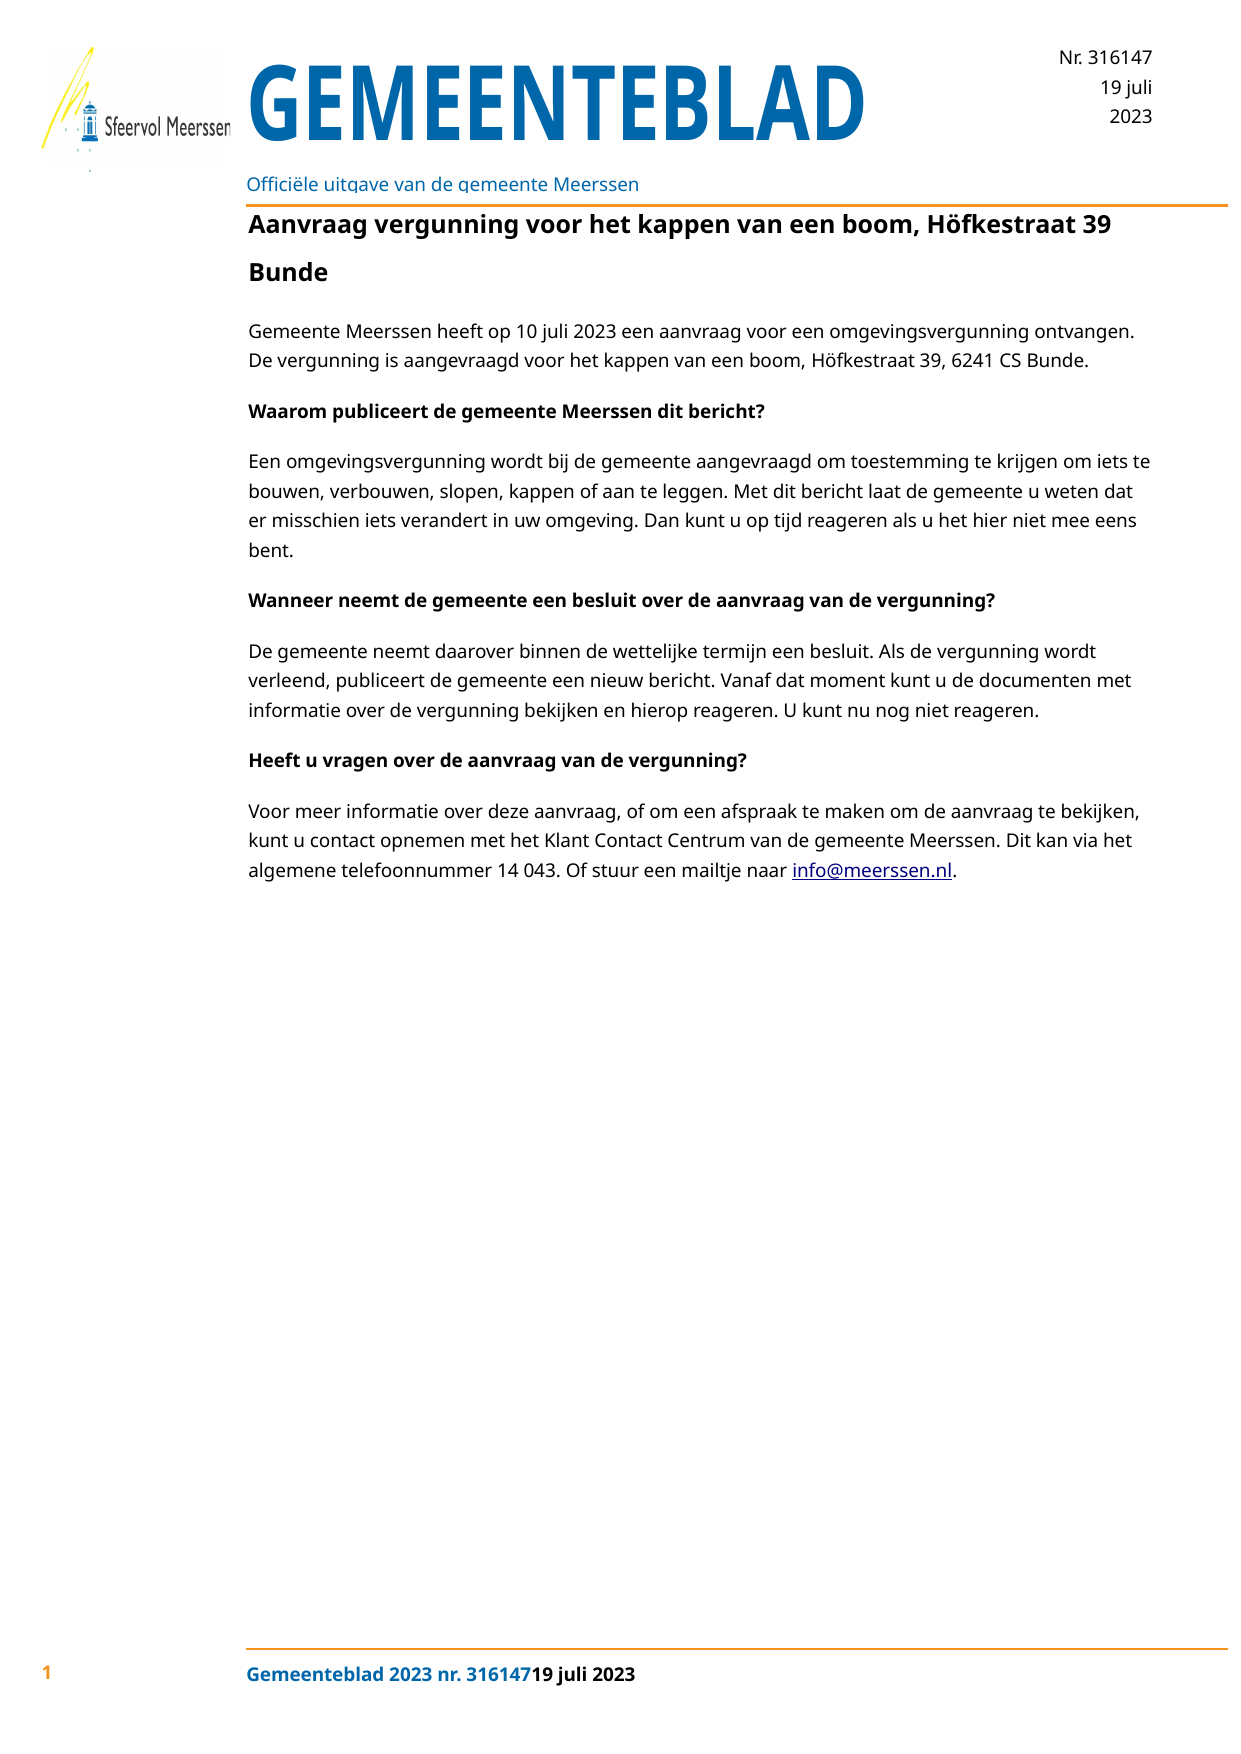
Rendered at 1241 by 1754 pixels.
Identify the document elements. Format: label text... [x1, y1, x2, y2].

text Heeft u vragen over de aanvraag van de vergunning? [248, 747, 1152, 773]
text Gemeente Meerssen heeft op 10 juli 2023 een aanvraag voor een omgevingsvergunning ontvangen. De vergunning is aangevraagd voor het kappen van een boom, Höfkestraat 39, 6241 CS Bunde. [248, 318, 1152, 373]
picture [41, 47, 231, 172]
text Aanvraag vergunning voor het kappen van een boom, Höfkestraat 39 Bunde [248, 207, 1152, 288]
text Waarom publiceert de gemeente Meerssen dit bericht? [248, 398, 1152, 424]
text De gemeente neemt daarover binnen de wettelijke termijn een besluit. Als de vergunning wordt verleend, publiceert de gemeente een nieuw bericht. Vanaf dat moment kunt u de documenten met informatie over de vergunning bekijken en hierop reageren. U kunt nu nog niet reageren. [248, 638, 1152, 723]
text Wanneer neemt de gemeente een besluit over de aanvraag van de vergunning? [248, 587, 1152, 613]
text Voor meer informatie over deze aanvraag, of om een afspraak te maken om de aanvraag te bekijken, kunt u contact opnemen met het Klant Contact Centrum van de gemeente Meerssen. Dit kan via het algemene telefoonnummer 14 043. Of stuur een mailtje naar info@meerssen.nl. [248, 798, 1152, 883]
text Een omgevingsvergunning wordt bij de gemeente aangevraagd om toestemming te krijgen om iets te bouwen, verbouwen, slopen, kappen of aan te leggen. Met dit bericht laat de gemeente u weten dat er misschien iets verandert in uw omgeving. Dan kunt u op tijd reageren als u het hier niet mee eens bent. [248, 448, 1152, 563]
